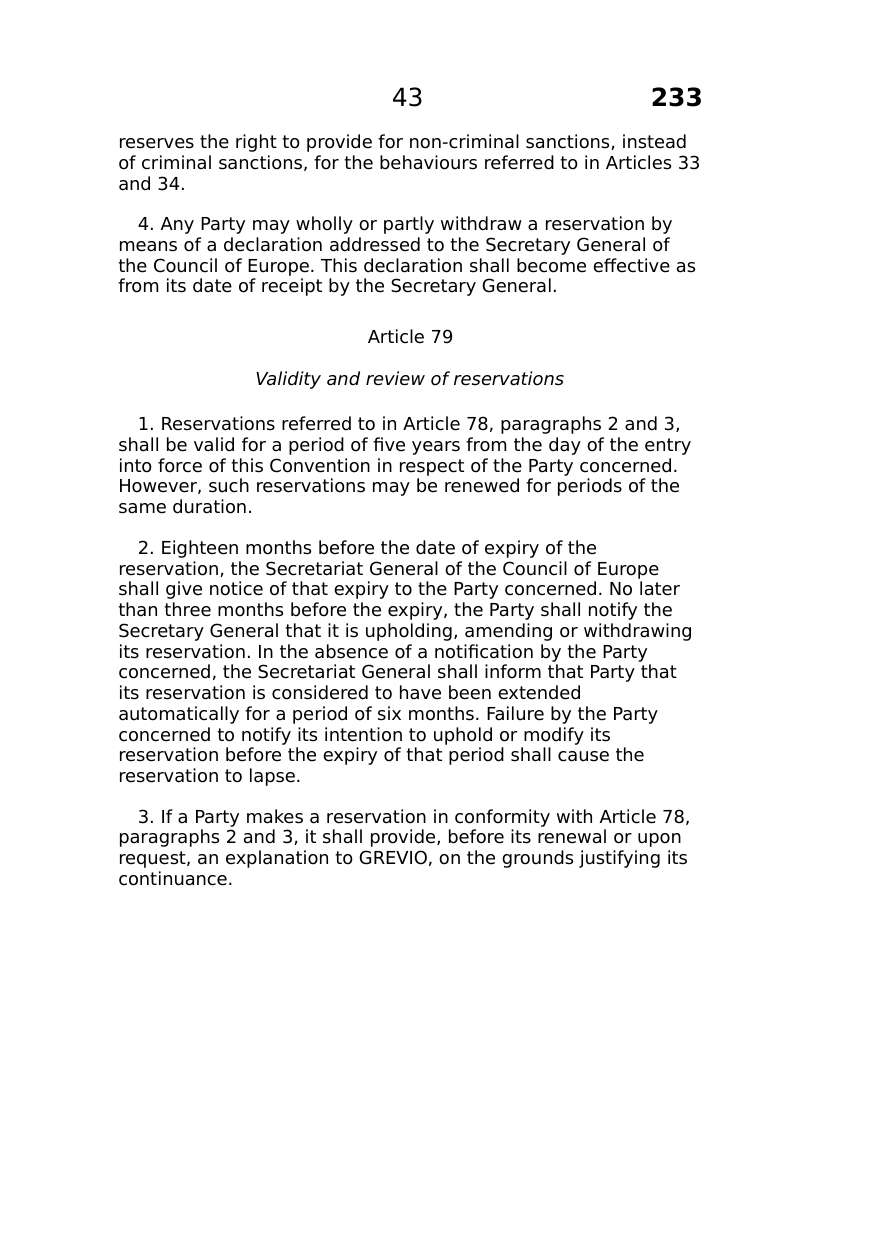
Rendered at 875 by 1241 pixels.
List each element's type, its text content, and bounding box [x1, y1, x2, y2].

text 4. Any Party may wholly or partly withdraw a reservation by means of a declaration addressed to the Secretary General of the Council of Europe. This declaration shall become effective as from its date of receipt by the Secretary General. [118, 214, 703, 297]
text 1. Reservations referred to in Article 78, paragraphs 2 and 3, shall be valid for a period of five years from the day of the entry into force of this Convention in respect of the Party concerned. However, such reservations may be renewed for periods of the same duration. [118, 414, 703, 518]
text 3. If a Party makes a reservation in conformity with Article 78, paragraphs 2 and 3, it shall provide, before its renewal or upon request, an explanation to GREVIO, on the grounds justifying its continuance. [118, 807, 703, 889]
text reserves the right to provide for non-criminal sanctions, instead of criminal sanctions, for the behaviours referred to in Articles 33 and 34. [118, 132, 703, 194]
subtitle Article 79 Validity and review of reservations [118, 327, 703, 389]
text 2. Eighteen months before the date of expiry of the reservation, the Secretariat General of the Council of Europe shall give notice of that expiry to the Party concerned. No later than three months before the expiry, the Party shall notify the Secretary General that it is upholding, amending or withdrawing its reservation. In the absence of a notification by the Party concerned, the Secretariat General shall inform that Party that its reservation is considered to have been extended automatically for a period of six months. Failure by the Party concerned to notify its intention to uphold or modify its reservation before the expiry of that period shall cause the reservation to lapse. [118, 538, 703, 787]
